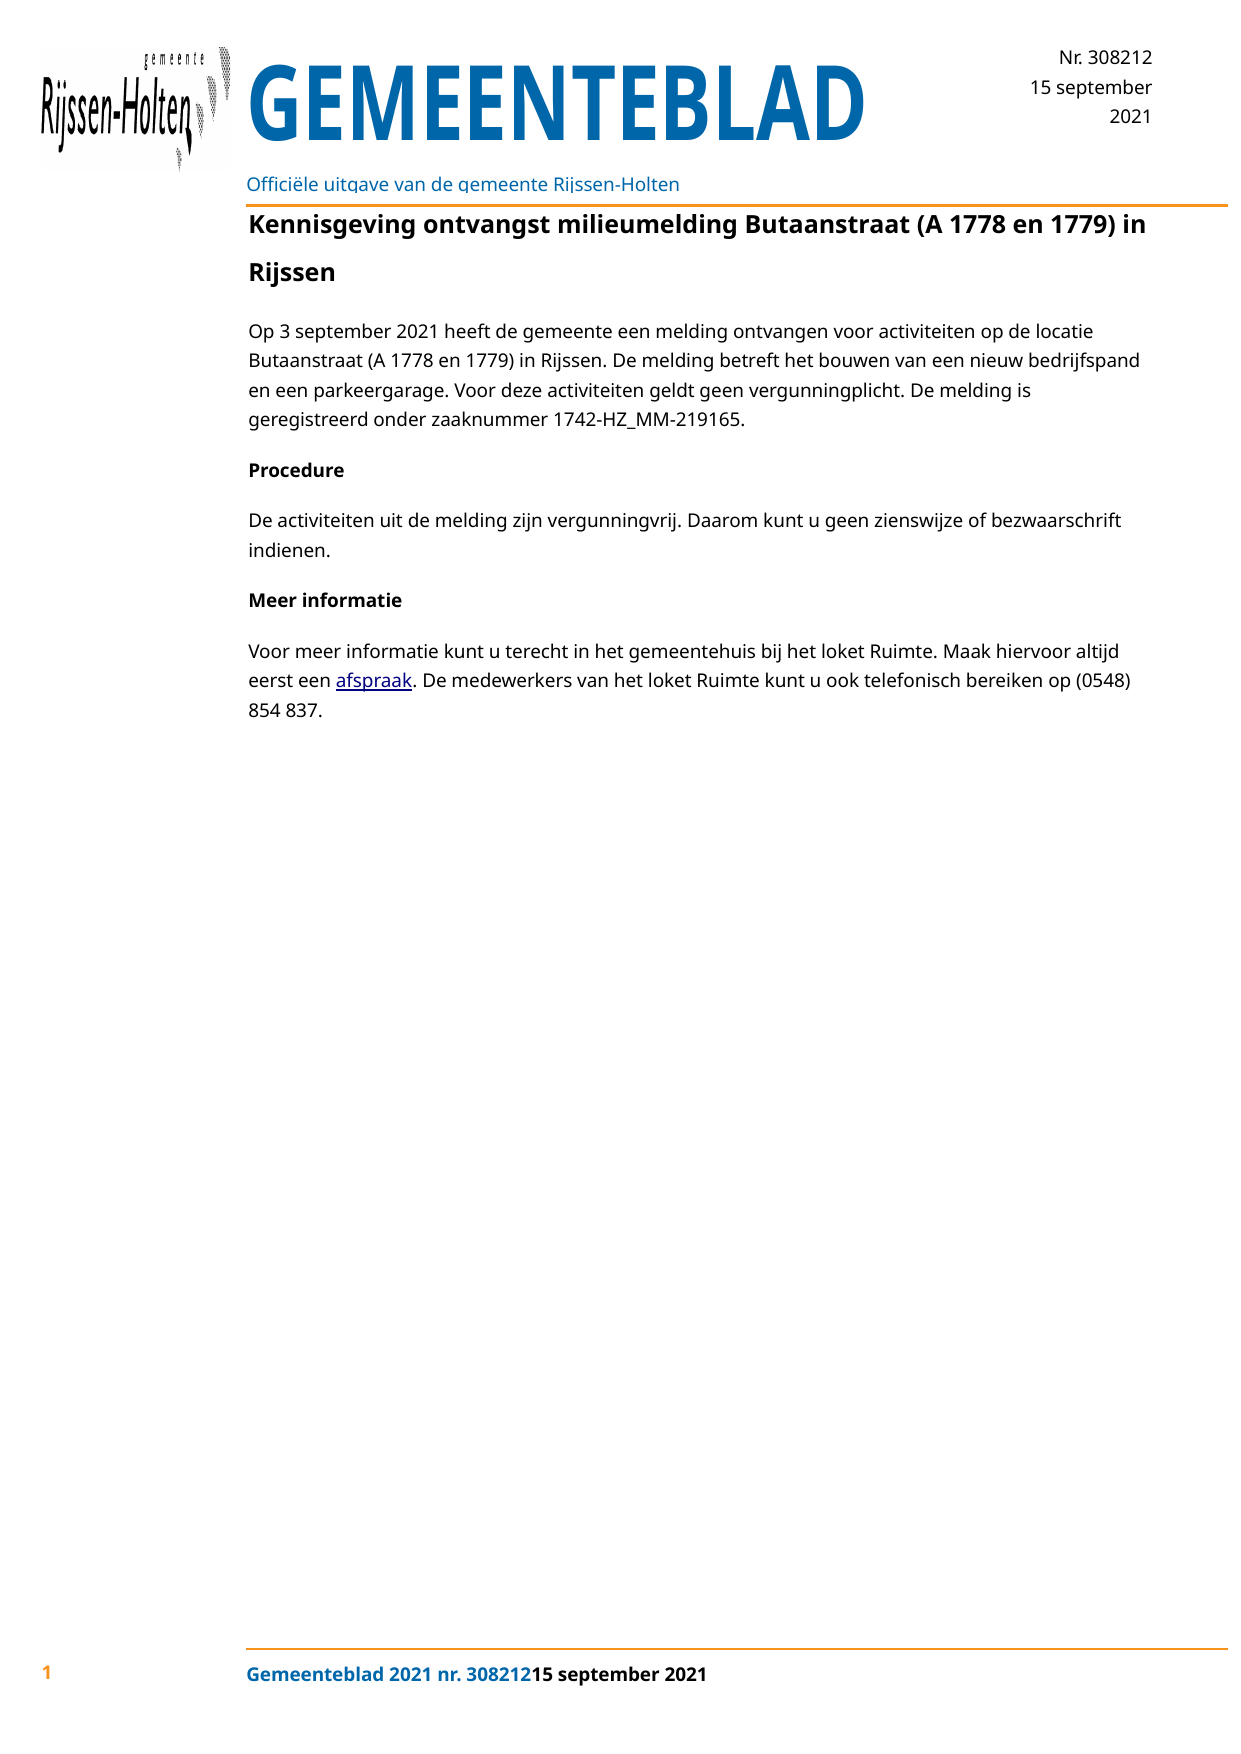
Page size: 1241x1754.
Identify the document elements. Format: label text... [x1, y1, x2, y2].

text Meer informatie [248, 587, 1152, 613]
picture [41, 47, 231, 172]
text De activiteiten uit de melding zijn vergunningvrij. Daarom kunt u geen zienswijze of bezwaarschrift indienen. [248, 507, 1152, 563]
text Voor meer informatie kunt u terecht in het gemeentehuis bij het loket Ruimte. Maak hiervoor altijd eerst een afspraak. De medewerkers van het loket Ruimte kunt u ook telefonisch bereiken op (0548) 854 837. [248, 638, 1152, 723]
text Kennisgeving ontvangst milieumelding Butaanstraat (A 1778 en 1779) in Rijssen [248, 207, 1152, 288]
text Op 3 september 2021 heeft de gemeente een melding ontvangen voor activiteiten op de locatie Butaanstraat (A 1778 en 1779) in Rijssen. De melding betreft het bouwen van een nieuw bedrijfspand en een parkeergarage. Voor deze activiteiten geldt geen vergunningplicht. De melding is geregistreerd onder zaaknummer 1742-HZ_MM-219165. [248, 318, 1152, 432]
text Procedure [248, 457, 1152, 483]
